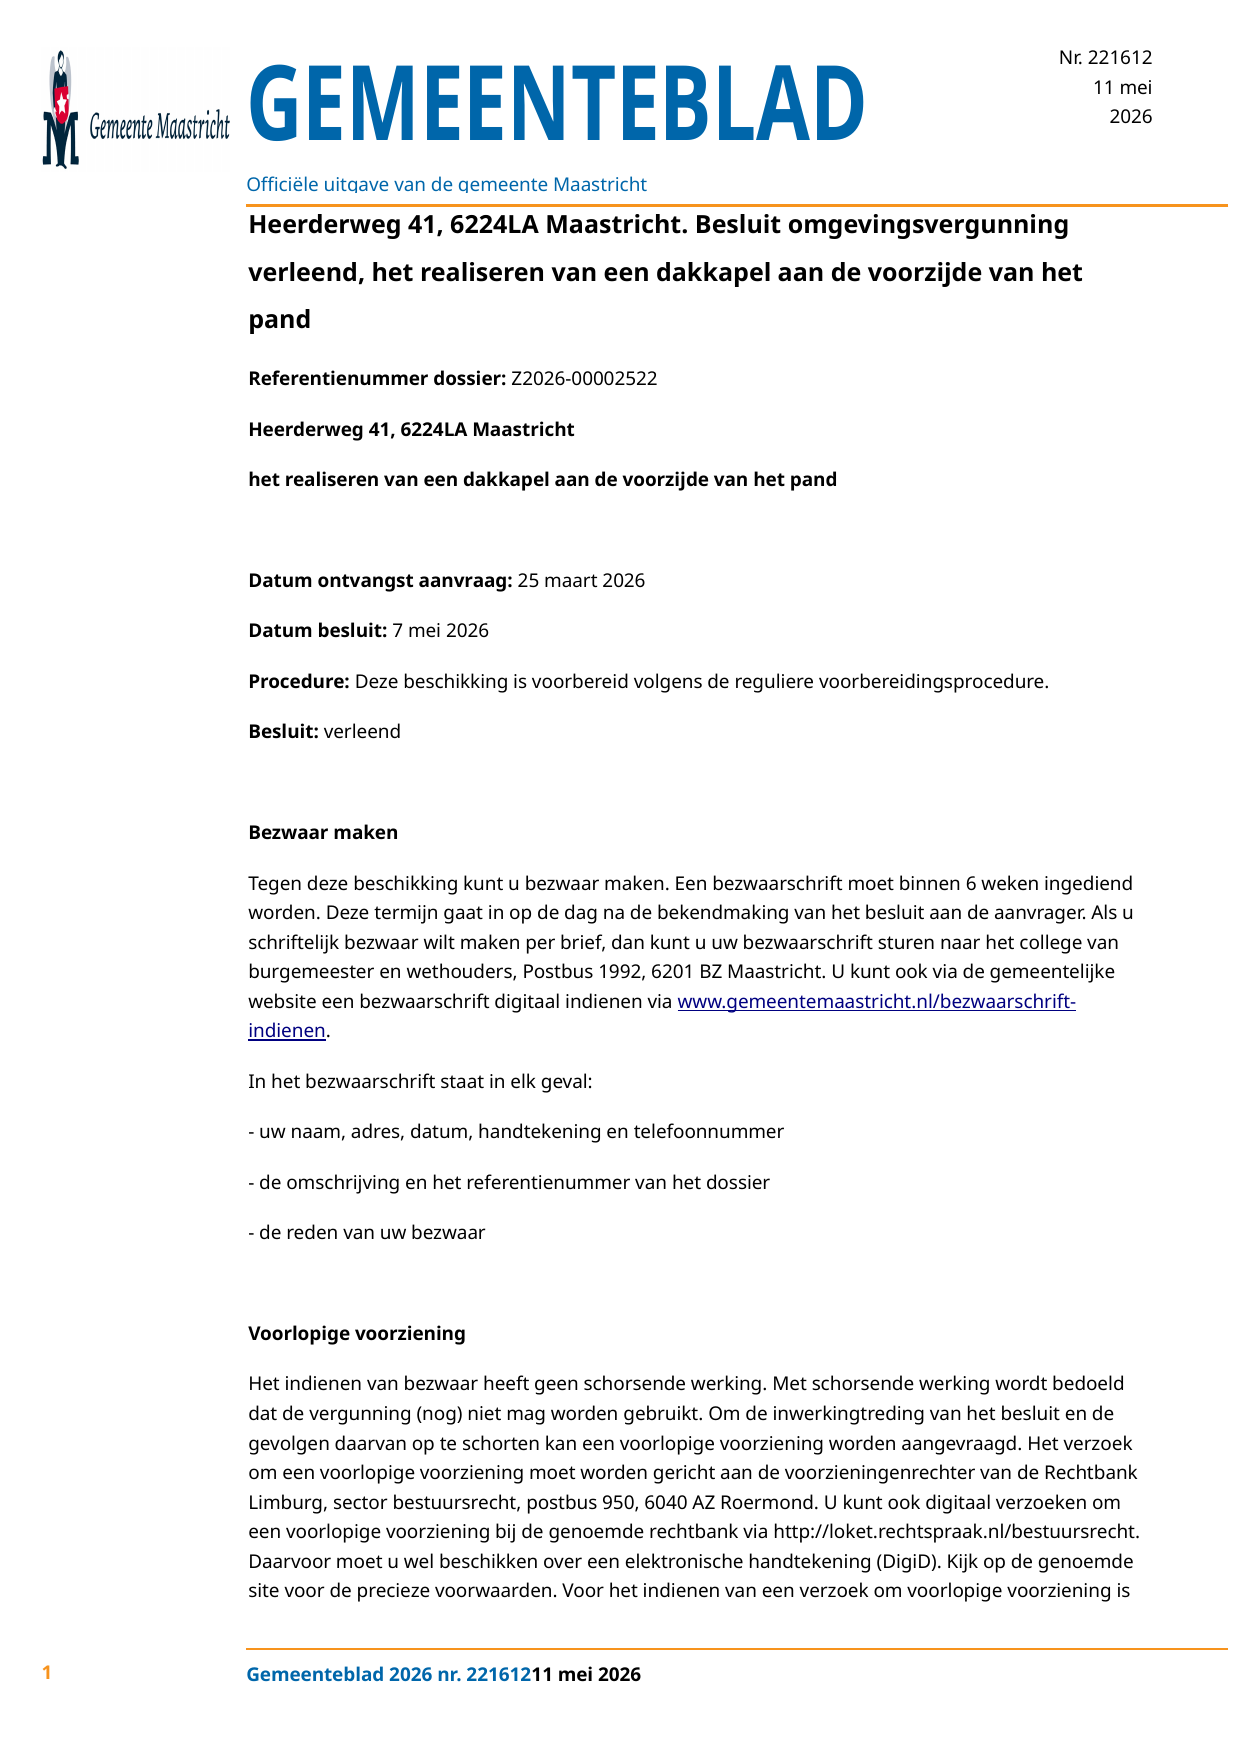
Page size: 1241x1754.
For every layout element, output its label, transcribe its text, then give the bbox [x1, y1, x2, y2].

text Heerderweg 41, 6224LA Maastricht [248, 416, 1152, 442]
text Heerderweg 41, 6224LA Maastricht. Besluit omgevingsvergunning verleend, het realiseren van een dakkapel aan de voorzijde van het pand [248, 207, 1152, 336]
text Bezwaar maken [248, 819, 1152, 845]
text In het bezwaarschrift staat in elk geval: [248, 1068, 1152, 1094]
text Procedure: Deze beschikking is voorbereid volgens de reguliere voorbereidingsprocedure. [248, 668, 1152, 694]
text Tegen deze beschikking kunt u bezwaar maken. Een bezwaarschrift moet binnen 6 weken ingediend worden. Deze termijn gaat in op de dag na de bekendmaking van het besluit aan de aanvrager. Als u schriftelijk bezwaar wilt maken per brief, dan kunt u uw bezwaarschrift sturen naar het college van burgemeester en wethouders, Postbus 1992, 6201 BZ Maastricht. U kunt ook via de gemeentelijke website een bezwaarschrift digitaal indienen via www.gemeentemaastricht.nl/bezwaarschrift-indienen. [248, 870, 1152, 1043]
text Datum ontvangst aanvraag: 25 maart 2026 [248, 567, 1152, 593]
text - de omschrijving en het referentienummer van het dossier [248, 1169, 1152, 1194]
text Het indienen van bezwaar heeft geen schorsende werking. Met schorsende werking wordt bedoeld dat de vergunning (nog) niet mag worden gebruikt. Om de inwerkingtreding van het besluit en de gevolgen daarvan op te schorten kan een voorlopige voorziening worden aangevraagd. Het verzoek om een voorlopige voorziening moet worden gericht aan de voorzieningenrechter van de Rechtbank Limburg, sector bestuursrecht, postbus 950, 6040 AZ Roermond. U kunt ook digitaal verzoeken om een voorlopige voorziening bij de genoemde rechtbank via http://loket.rechtspraak.nl/bestuursrecht. Daarvoor moet u wel beschikken over een elektronische handtekening (DigiD). Kijk op de genoemde site voor de precieze voorwaarden. Voor het indienen van een verzoek om voorlopige voorziening is [248, 1371, 1152, 1603]
picture [41, 47, 231, 172]
text - de reden van uw bezwaar [248, 1219, 1152, 1245]
text het realiseren van een dakkapel aan de voorzijde van het pand [248, 466, 1152, 492]
text Besluit: verleend [248, 718, 1152, 744]
text - uw naam, adres, datum, handtekening en telefoonnummer [248, 1118, 1152, 1144]
text Voorlopige voorziening [248, 1320, 1152, 1346]
text Referentienummer dossier: Z2026-00002522 [248, 366, 1152, 391]
text Datum besluit: 7 mei 2026 [248, 618, 1152, 643]
